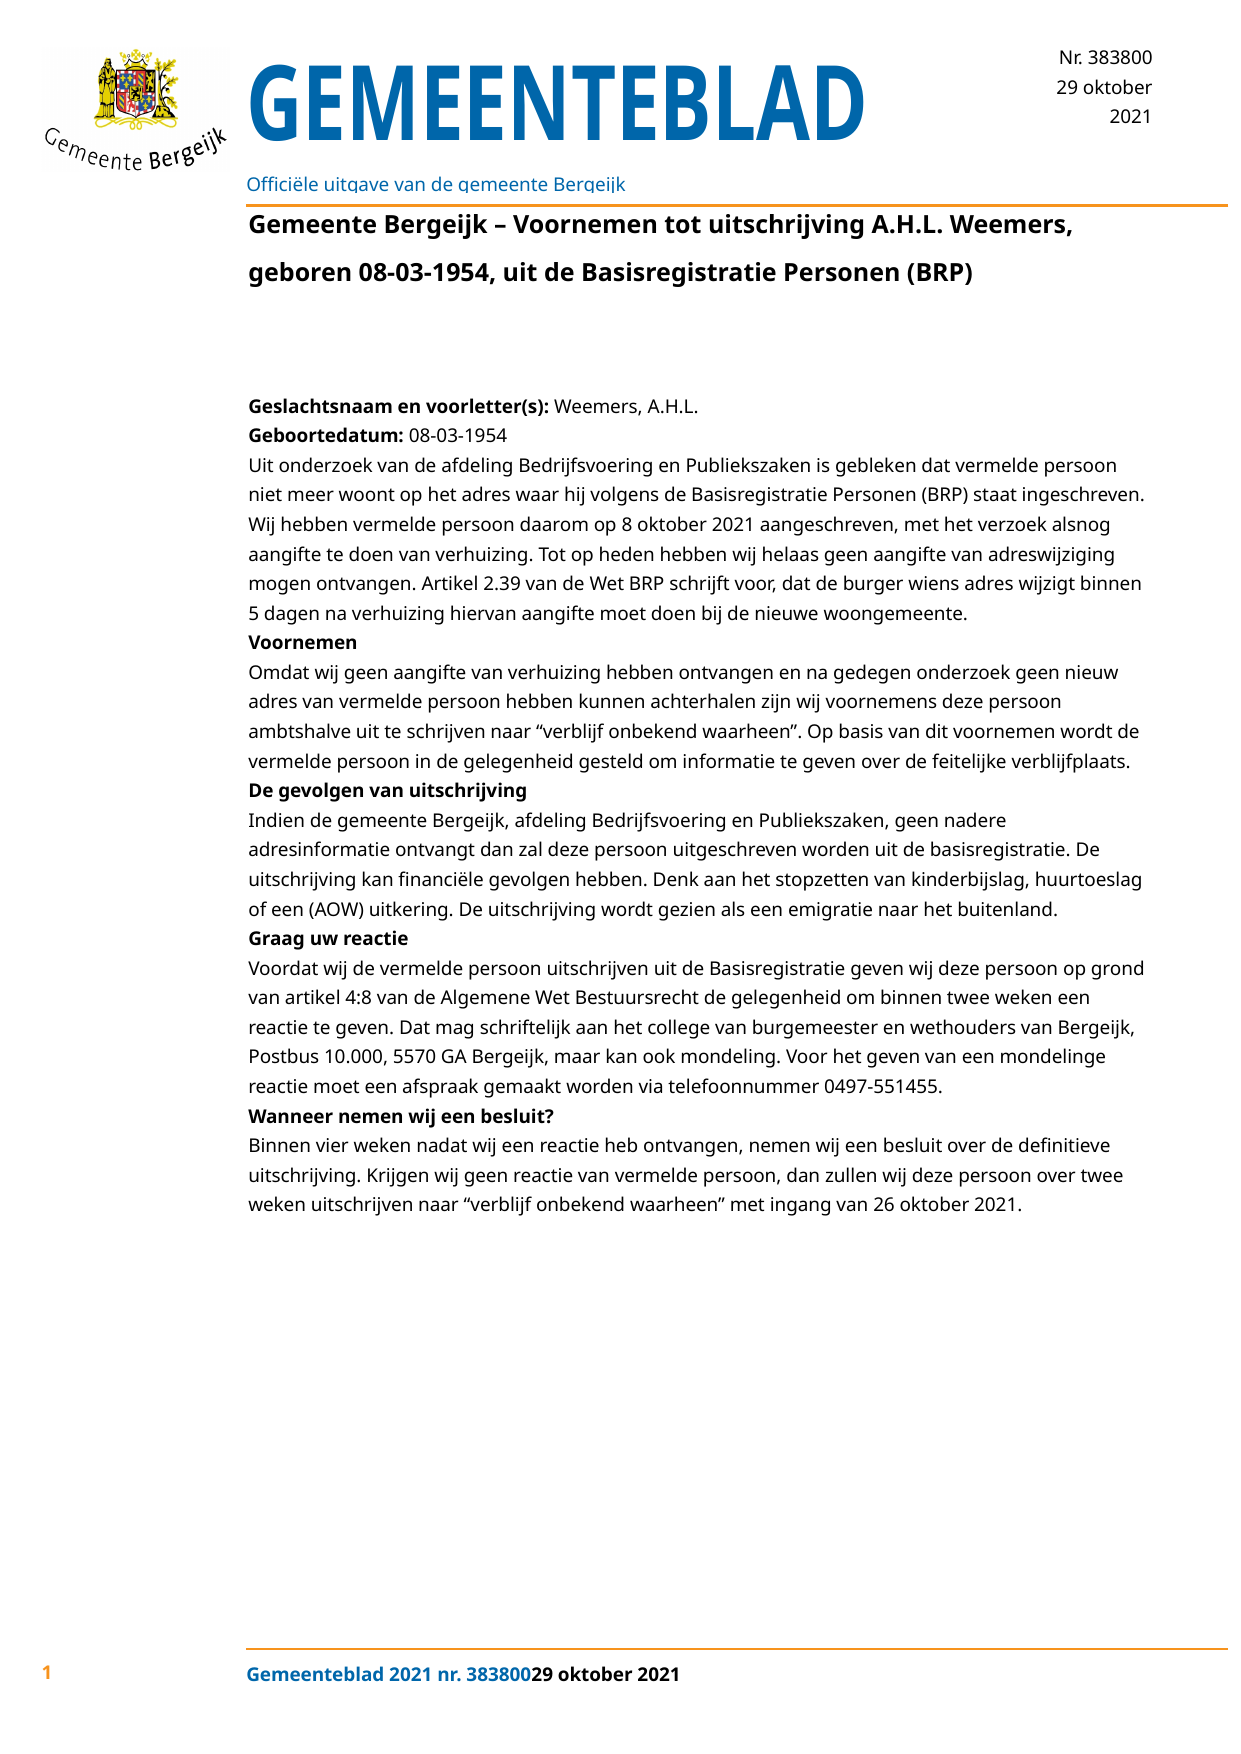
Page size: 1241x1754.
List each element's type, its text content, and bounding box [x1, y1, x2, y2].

text Indien de gemeente Bergeijk, afdeling Bedrijfsvoering en Publiekszaken, geen nadere adresinformatie ontvangt dan zal deze persoon uitgeschreven worden uit de basisregistratie. De uitschrijving kan financiële gevolgen hebben. Denk aan het stopzetten van kinderbijslag, huurtoeslag of een (AOW) uitkering. De uitschrijving wordt gezien als een emigratie naar het buitenland. [248, 807, 1152, 922]
text Omdat wij geen aangifte van verhuizing hebben ontvangen en na gedegen onderzoek geen nieuw adres van vermelde persoon hebben kunnen achterhalen zijn wij voornemens deze persoon ambtshalve uit te schrijven naar “verblijf onbekend waarheen”. Op basis van dit voornemen wordt de vermelde persoon in de gelegenheid gesteld om informatie te geven over de feitelijke verblijfplaats. [248, 659, 1152, 774]
text Binnen vier weken nadat wij een reactie heb ontvangen, nemen wij een besluit over de definitieve uitschrijving. Krijgen wij geen reactie van vermelde persoon, dan zullen wij deze persoon over twee weken uitschrijven naar “verblijf onbekend waarheen” met ingang van 26 oktober 2021. [248, 1132, 1152, 1217]
text Uit onderzoek van de afdeling Bedrijfsvoering en Publiekszaken is gebleken dat vermelde persoon niet meer woont op het adres waar hij volgens de Basisregistratie Personen (BRP) staat ingeschreven. Wij hebben vermelde persoon daarom op 8 oktober 2021 aangeschreven, met het verzoek alsnog aangifte te doen van verhuizing. Tot op heden hebben wij helaas geen aangifte van adreswijziging mogen ontvangen. Artikel 2.39 van de Wet BRP schrijft voor, dat de burger wiens adres wijzigt binnen 5 dagen na verhuizing hiervan aangifte moet doen bij de nieuwe woongemeente. [248, 452, 1152, 626]
picture [41, 47, 231, 172]
text Voornemen [248, 629, 1152, 655]
text Geslachtsnaam en voorletter(s): Weemers, A.H.L. [248, 393, 1152, 419]
text De gevolgen van uitschrijving [248, 777, 1152, 803]
text Voordat wij de vermelde persoon uitschrijven uit de Basisregistratie geven wij deze persoon op grond van artikel 4:8 van de Algemene Wet Bestuursrecht de gelegenheid om binnen twee weken een reactie te geven. Dat mag schriftelijk aan het college van burgemeester en wethouders van Bergeijk, Postbus 10.000, 5570 GA Bergeijk, maar kan ook mondeling. Voor het geven van een mondelinge reactie moet een afspraak gemaakt worden via telefoonnummer 0497-551455. [248, 955, 1152, 1099]
text Wanneer nemen wij een besluit? [248, 1103, 1152, 1129]
text Geboortedatum: 08-03-1954 [248, 422, 1152, 448]
text Graag uw reactie [248, 925, 1152, 951]
text Gemeente Bergeijk – Voornemen tot uitschrijving A.H.L. Weemers, geboren 08-03-1954, uit de Basisregistratie Personen (BRP) [248, 207, 1152, 288]
